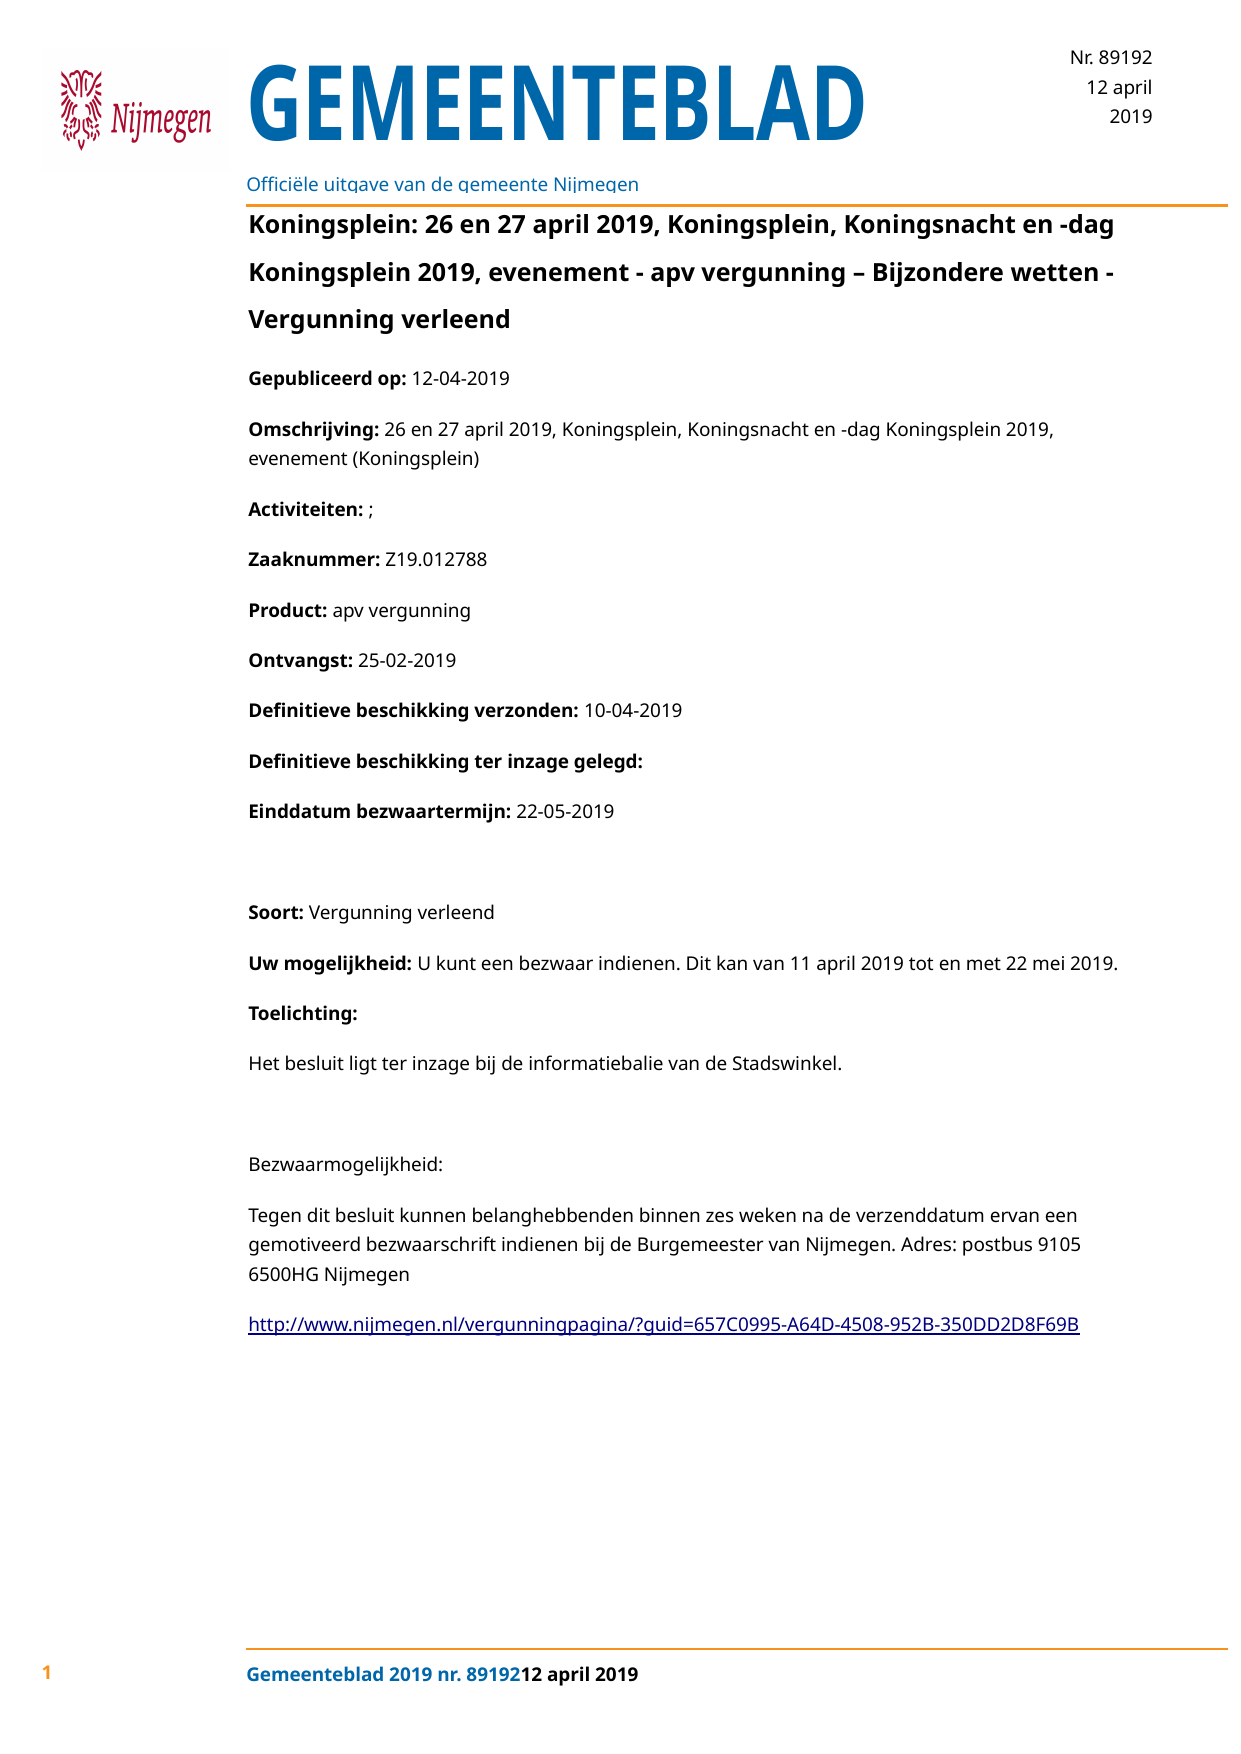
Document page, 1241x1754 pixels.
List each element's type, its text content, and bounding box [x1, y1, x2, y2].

text Zaaknummer: Z19.012788 [248, 546, 1152, 572]
picture [41, 47, 231, 172]
text Ontvangst: 25-02-2019 [248, 647, 1152, 673]
text Uw mogelijkheid: U kunt een bezwaar indienen. Dit kan van 11 april 2019 tot en met 22 mei 2019. [248, 950, 1152, 975]
text Toelichting: [248, 1000, 1152, 1026]
text Soort: Vergunning verleend [248, 899, 1152, 925]
text Product: apv vergunning [248, 597, 1152, 622]
text Omschrijving: 26 en 27 april 2019, Koningsplein, Koningsnacht en -dag Koningsplein 2019, evenement (Koningsplein) [248, 416, 1152, 471]
text Definitieve beschikking verzonden: 10-04-2019 [248, 698, 1152, 723]
text Koningsplein: 26 en 27 april 2019, Koningsplein, Koningsnacht en -dag Koningsplein 2019, evenement - apv vergunning – Bijzondere wetten - Vergunning verleend [248, 207, 1152, 336]
text Tegen dit besluit kunnen belanghebbenden binnen zes weken na de verzenddatum ervan een gemotiveerd bezwaarschrift indienen bij de Burgemeester van Nijmegen. Adres: postbus 9105 6500HG Nijmegen [248, 1202, 1152, 1287]
text http://www.nijmegen.nl/vergunningpagina/?guid=657C0995-A64D-4508-952B-350DD2D8F69B [248, 1311, 1152, 1337]
text Het besluit ligt ter inzage bij de informatiebalie van de Stadswinkel. [248, 1051, 1152, 1076]
text Activiteiten: ; [248, 496, 1152, 522]
text Definitieve beschikking ter inzage gelegd: [248, 748, 1152, 774]
text Gepubliceerd op: 12-04-2019 [248, 366, 1152, 391]
text Einddatum bezwaartermijn: 22-05-2019 [248, 798, 1152, 824]
text Bezwaarmogelijkheid: [248, 1151, 1152, 1177]
